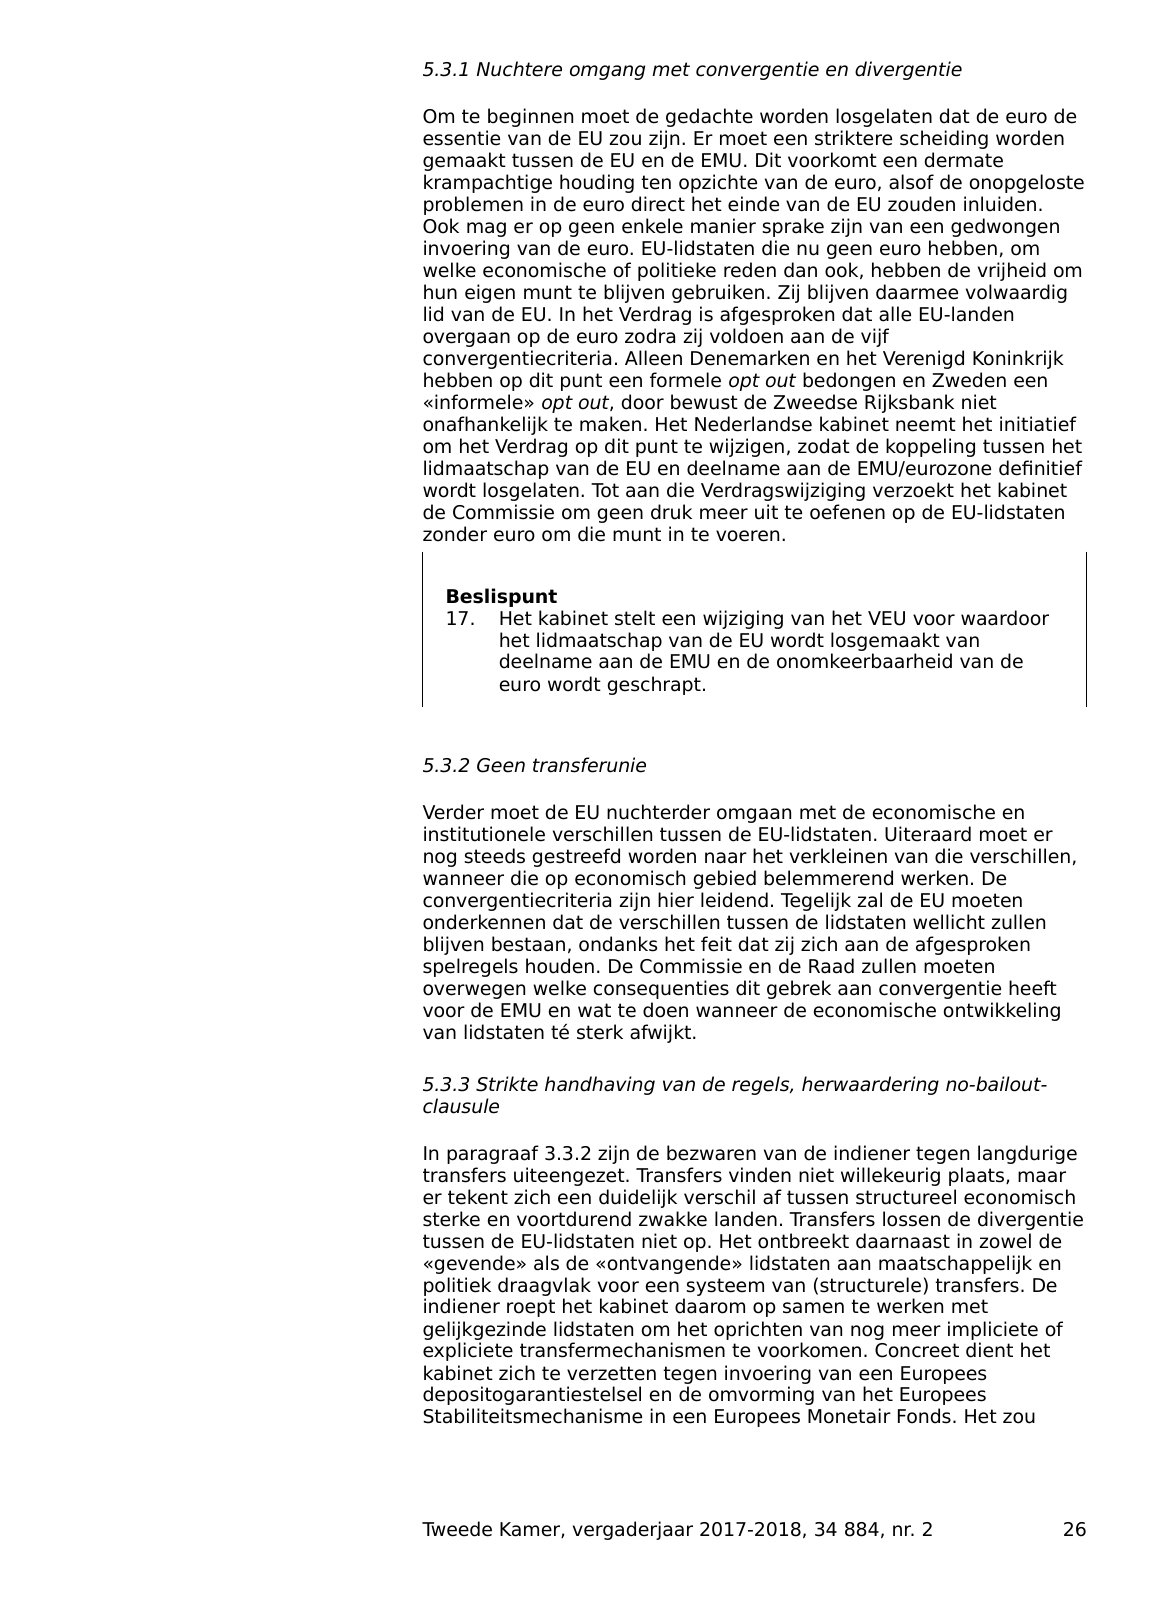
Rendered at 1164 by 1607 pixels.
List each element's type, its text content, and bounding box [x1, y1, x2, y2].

subtitle 5.3.1 Nuchtere omgang met convergentie en divergentie [422, 59, 1087, 81]
text In paragraaf 3.3.2 zijn de bezwaren van de indiener tegen langdurige transfers uiteengezet. Transfers vinden niet willekeurig plaats, maar er tekent zich een duidelijk verschil af tussen structureel economisch sterke en voortdurend zwakke landen. Transfers lossen de divergentie tussen de EU-lidstaten niet op. Het ontbreekt daarnaast in zowel de «gevende» als de «ontvangende» lidstaten aan maatschappelijk en politiek draagvlak voor een systeem van (structurele) transfers. De indiener roept het kabinet daarom op samen te werken met gelijkgezinde lidstaten om het oprichten van nog meer impliciete of expliciete transfermechanismen te voorkomen. Concreet dient het kabinet zich te verzetten tegen invoering van een Europees depositogarantiestelsel en de omvorming van het Europees Stabiliteitsmechanisme in een Europees Monetair Fonds. Het zou [422, 1143, 1087, 1428]
text Om te beginnen moet de gedachte worden losgelaten dat de euro de essentie van de EU zou zijn. Er moet een striktere scheiding worden gemaakt tussen de EU en de EMU. Dit voorkomt een dermate krampachtige houding ten opzichte van de euro, alsof de onopgeloste problemen in de euro direct het einde van de EU zouden inluiden. Ook mag er op geen enkele manier sprake zijn van een gedwongen invoering van de euro. EU-lidstaten die nu geen euro hebben, om welke economische of politieke reden dan ook, hebben de vrijheid om hun eigen munt te blijven gebruiken. Zij blijven daarmee volwaardig lid van de EU. In het Verdrag is afgesproken dat alle EU-landen overgaan op de euro zodra zij voldoen aan de vijf convergentiecriteria. Alleen Denemarken en het Verenigd Koninkrijk hebben op dit punt een formele opt out bedongen en Zweden een «informele» opt out, door bewust de Zweedse Rijksbank niet onafhankelijk te maken. Het Nederlandse kabinet neemt het initiatief om het Verdrag op dit punt te wijzigen, zodat de koppeling tussen het lidmaatschap van de EU en deelname aan de EMU/eurozone definitief wordt losgelaten. Tot aan die Verdragswijziging verzoekt het kabinet de Commissie om geen druk meer uit te oefenen op de EU-lidstaten zonder euro om die munt in te voeren. [422, 106, 1087, 546]
subtitle 5.3.3 Strikte handhaving van de regels, herwaardering no-bailout-clausule [422, 1074, 1087, 1118]
table_header Beslispunt 17. Het kabinet stelt een wijziging van het VEU voor waardoor het lidmaatschap van de EU wordt losgemaakt van deelname aan de EMU en de onomkeerbaarheid van de euro wordt geschrapt. [423, 552, 1086, 707]
subtitle 5.3.2 Geen transferunie [422, 755, 1087, 777]
text Verder moet de EU nuchterder omgaan met de economische en institutionele verschillen tussen de EU-lidstaten. Uiteraard moet er nog steeds gestreefd worden naar het verkleinen van die verschillen, wanneer die op economisch gebied belemmerend werken. De convergentiecriteria zijn hier leidend. Tegelijk zal de EU moeten onderkennen dat de verschillen tussen de lidstaten wellicht zullen blijven bestaan, ondanks het feit dat zij zich aan de afgesproken spelregels houden. De Commissie en de Raad zullen moeten overwegen welke consequenties dit gebrek aan convergentie heeft voor de EMU en wat te doen wanneer de economische ontwikkeling van lidstaten té sterk afwijkt. [422, 802, 1087, 1044]
